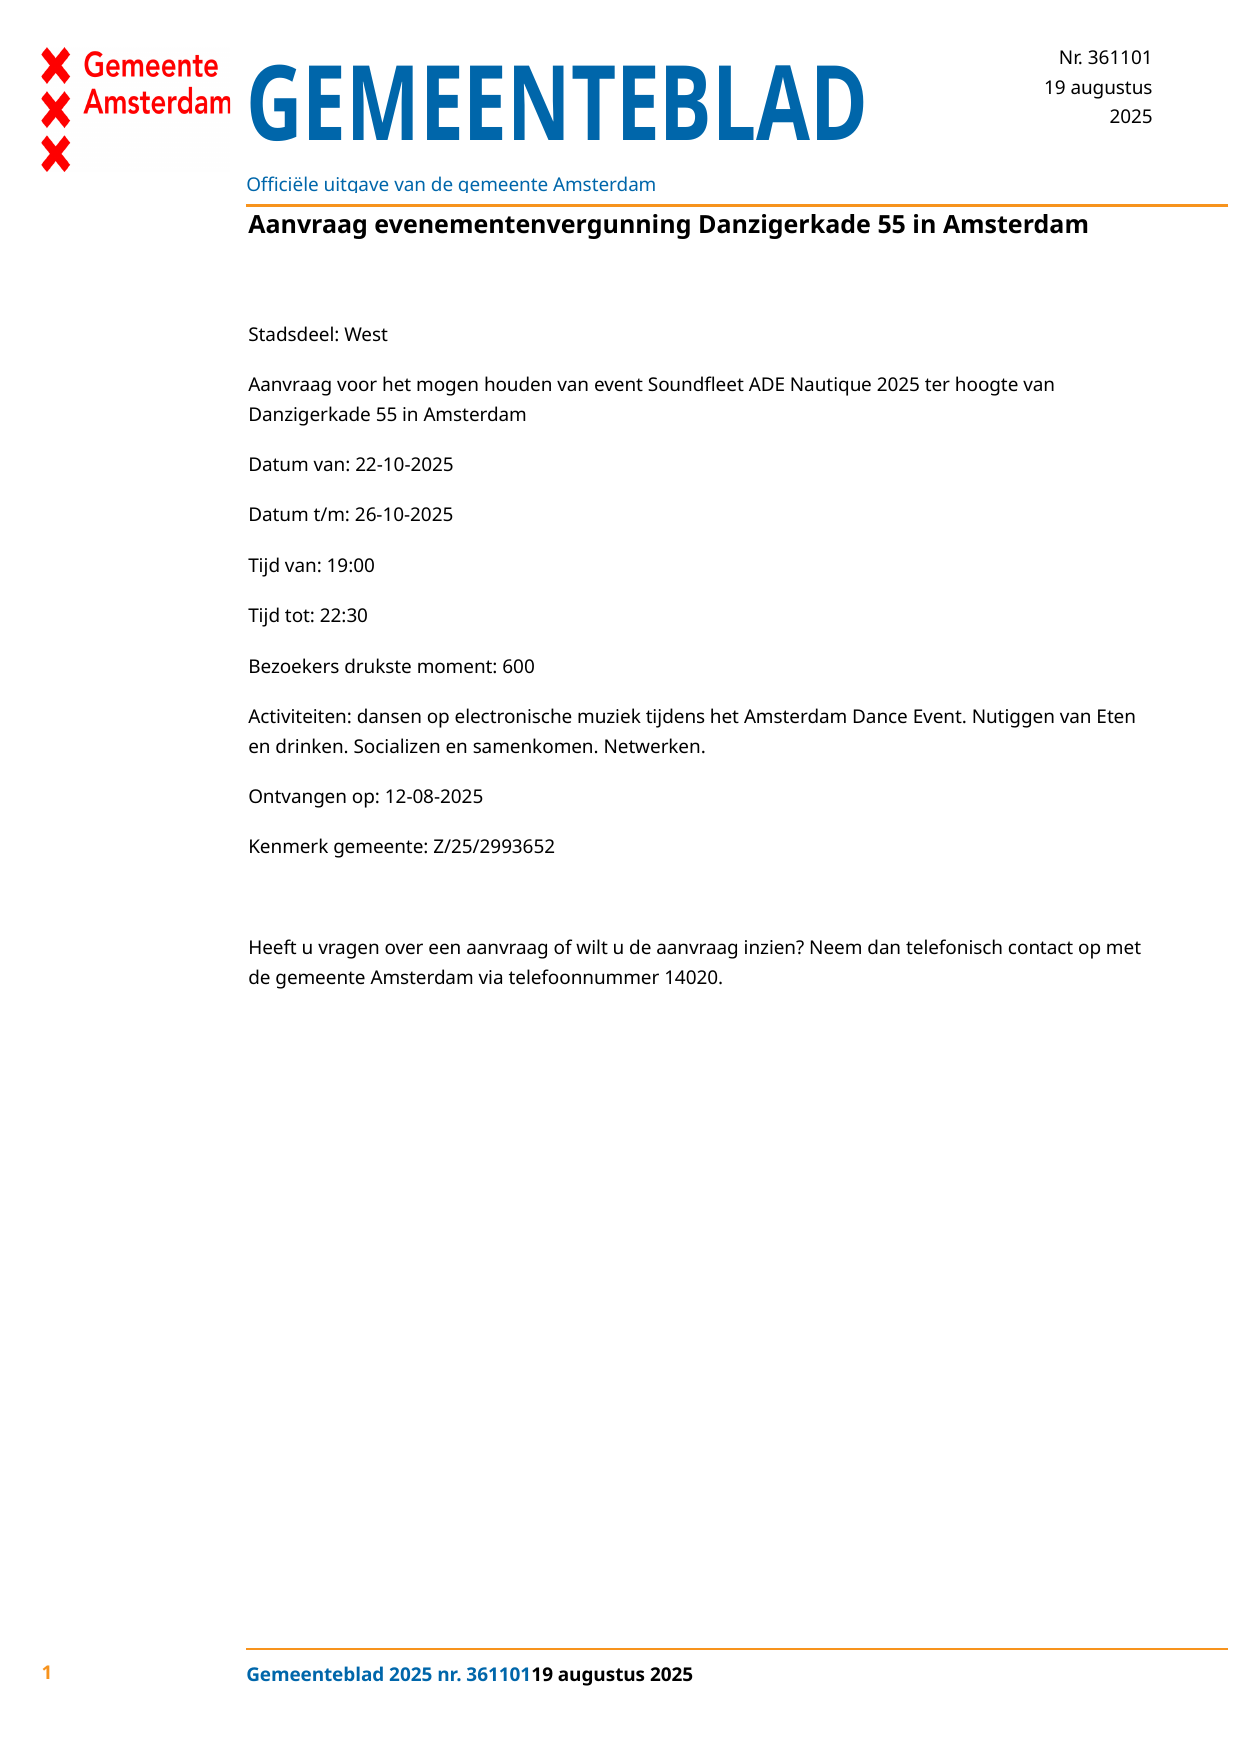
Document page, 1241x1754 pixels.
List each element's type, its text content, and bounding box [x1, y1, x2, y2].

text Tijd tot: 22:30 [248, 602, 1152, 628]
text Heeft u vragen over een aanvraag of wilt u de aanvraag inzien? Neem dan telefonisch contact op met de gemeente Amsterdam via telefoonnummer 14020. [248, 934, 1152, 990]
text Aanvraag voor het mogen houden van event Soundfleet ADE Nautique 2025 ter hoogte van Danzigerkade 55 in Amsterdam [248, 371, 1152, 426]
text Ontvangen op: 12-08-2025 [248, 783, 1152, 809]
text Stadsdeel: West [248, 321, 1152, 346]
text Tijd van: 19:00 [248, 552, 1152, 578]
text Kenmerk gemeente: Z/25/2993652 [248, 834, 1152, 859]
picture [41, 47, 231, 172]
text Activiteiten: dansen op electronische muziek tijdens het Amsterdam Dance Event. Nutiggen van Eten en drinken. Socializen en samenkomen. Netwerken. [248, 703, 1152, 758]
text Bezoekers drukste moment: 600 [248, 653, 1152, 678]
text Aanvraag evenementenvergunning Danzigerkade 55 in Amsterdam [248, 207, 1152, 241]
text Datum t/m: 26-10-2025 [248, 502, 1152, 527]
text Datum van: 22-10-2025 [248, 451, 1152, 477]
